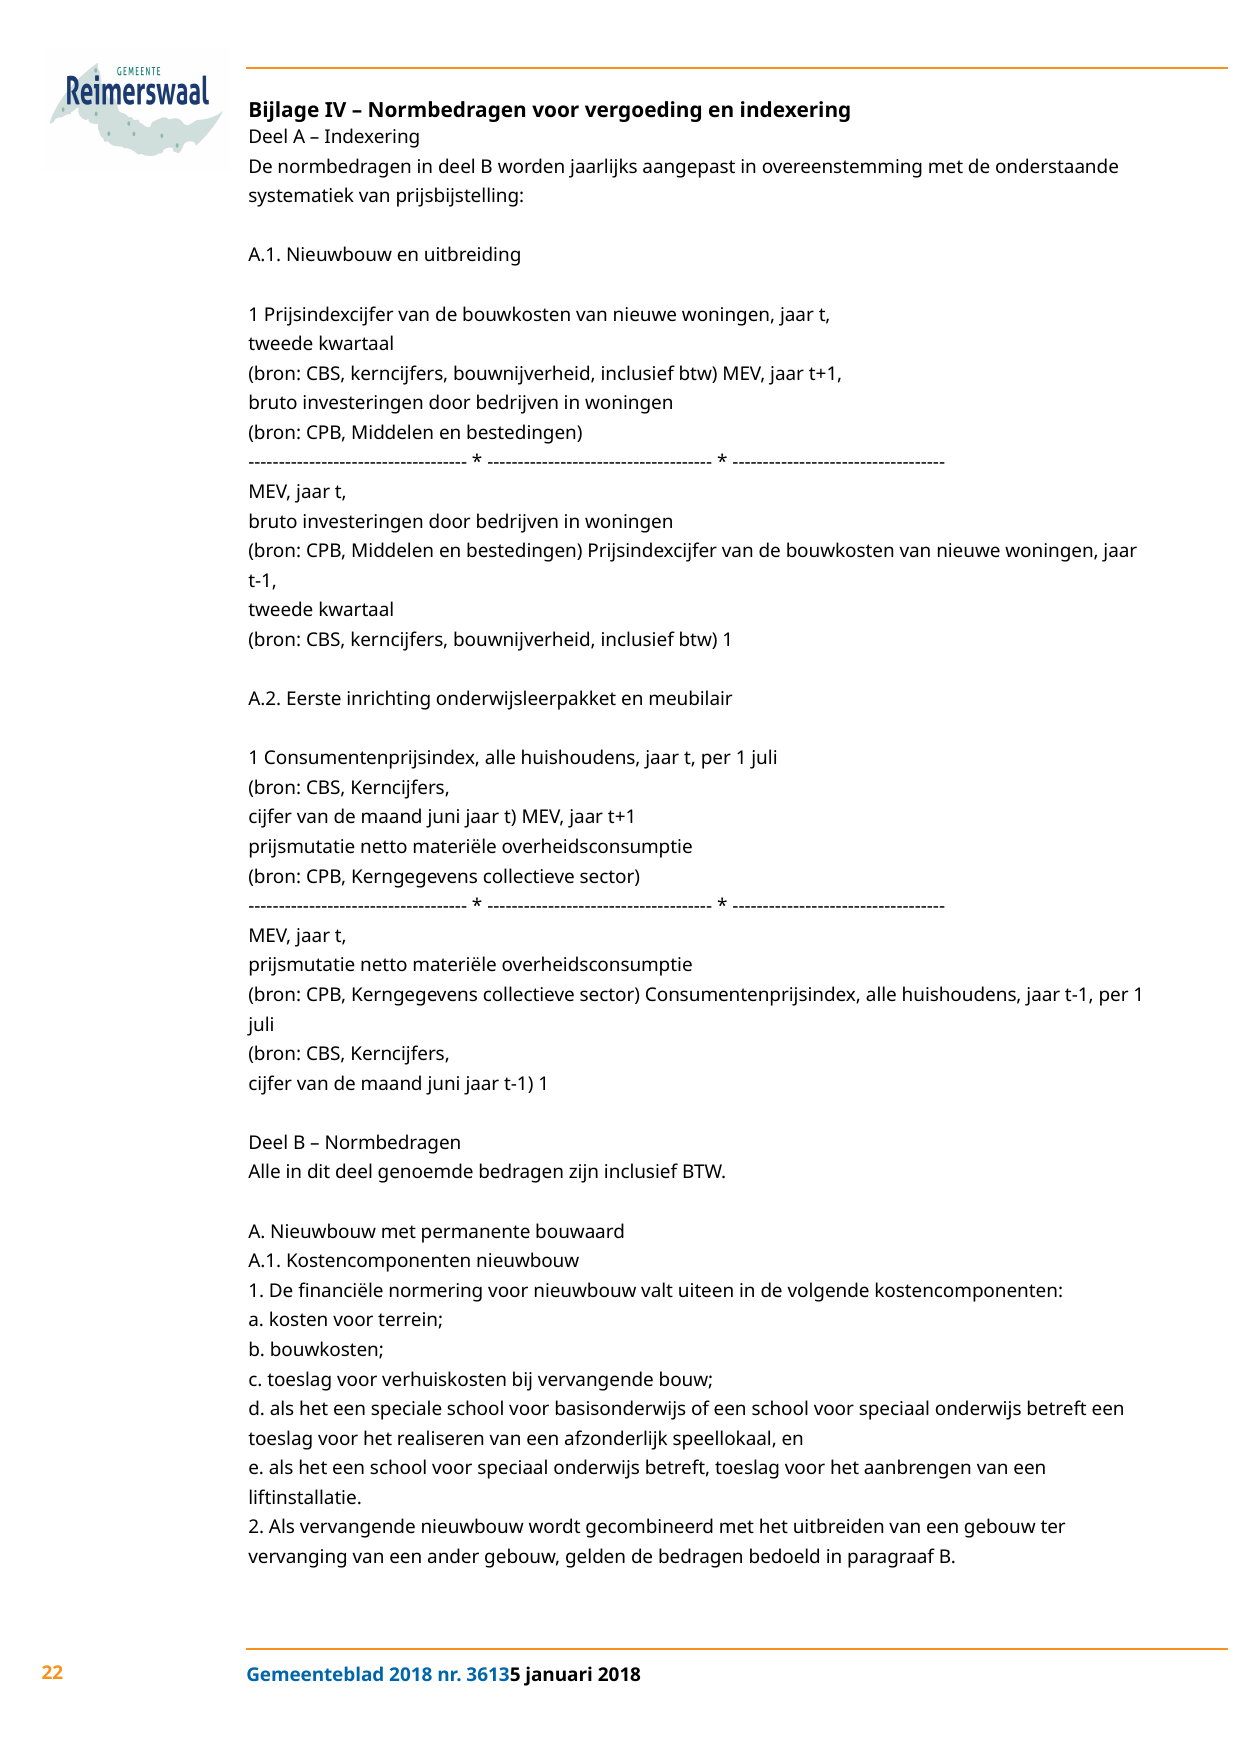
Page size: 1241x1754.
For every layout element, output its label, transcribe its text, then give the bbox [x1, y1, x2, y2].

text A.1. Kostencomponenten nieuwbouw [248, 1247, 1152, 1273]
text (bron: CBS, Kerncijfers, [248, 1040, 1152, 1066]
text (bron: CBS, kerncijfers, bouwnijverheid, inclusief btw) MEV, jaar t+1, [248, 360, 1152, 386]
text De normbedragen in deel B worden jaarlijks aangepast in overeenstemming met de onderstaande systematiek van prijsbijstelling: [248, 153, 1152, 208]
text A.2. Eerste inrichting onderwijsleerpakket en meubilair [248, 685, 1152, 711]
text d. als het een speciale school voor basisonderwijs of een school voor speciaal onderwijs betreft een toeslag voor het realiseren van een afzonderlijk speellokaal, en [248, 1395, 1152, 1451]
text A. Nieuwbouw met permanente bouwaard [248, 1218, 1152, 1244]
text ------------------------------------ * ------------------------------------- * ----------------------------------- [248, 892, 1152, 918]
text Deel B – Normbedragen [248, 1129, 1152, 1155]
text (bron: CBS, Kerncijfers, [248, 774, 1152, 800]
text 2. Als vervangende nieuwbouw wordt gecombineerd met het uitbreiden van een gebouw ter vervanging van een ander gebouw, gelden de bedragen bedoeld in paragraaf B. [248, 1514, 1152, 1569]
text 1. De financiële normering voor nieuwbouw valt uiteen in de volgende kostencomponenten: [248, 1277, 1152, 1303]
text cijfer van de maand juni jaar t) MEV, jaar t+1 [248, 804, 1152, 829]
text tweede kwartaal [248, 597, 1152, 622]
text MEV, jaar t, [248, 478, 1152, 504]
text prijsmutatie netto materiële overheidsconsumptie [248, 833, 1152, 859]
text a. kosten voor terrein; [248, 1307, 1152, 1332]
text ------------------------------------ * ------------------------------------- * ----------------------------------- [248, 449, 1152, 474]
text prijsmutatie netto materiële overheidsconsumptie [248, 952, 1152, 977]
text bruto investeringen door bedrijven in woningen [248, 389, 1152, 415]
text 1 Prijsindexcijfer van de bouwkosten van nieuwe woningen, jaar t, [248, 301, 1152, 327]
text 1 Consumentenprijsindex, alle huishoudens, jaar t, per 1 juli [248, 744, 1152, 770]
text A.1. Nieuwbouw en uitbreiding [248, 242, 1152, 267]
text (bron: CPB, Kerngegevens collectieve sector) [248, 863, 1152, 889]
text (bron: CPB, Middelen en bestedingen) [248, 419, 1152, 445]
text Bijlage IV – Normbedragen voor vergoeding en indexering [248, 95, 1152, 123]
picture [41, 47, 231, 172]
text (bron: CPB, Kerngegevens collectieve sector) Consumentenprijsindex, alle huishoudens, jaar t-1, per 1 juli [248, 981, 1152, 1037]
text MEV, jaar t, [248, 922, 1152, 948]
text c. toeslag voor verhuiskosten bij vervangende bouw; [248, 1366, 1152, 1392]
text Alle in dit deel genoemde bedragen zijn inclusief BTW. [248, 1159, 1152, 1184]
text (bron: CBS, kerncijfers, bouwnijverheid, inclusief btw) 1 [248, 626, 1152, 652]
text cijfer van de maand juni jaar t-1) 1 [248, 1070, 1152, 1096]
text Deel A – Indexering [248, 123, 1152, 149]
text tweede kwartaal [248, 330, 1152, 356]
text (bron: CPB, Middelen en bestedingen) Prijsindexcijfer van de bouwkosten van nieuwe woningen, jaar t-1, [248, 537, 1152, 593]
text bruto investeringen door bedrijven in woningen [248, 508, 1152, 534]
text e. als het een school voor speciaal onderwijs betreft, toeslag voor het aanbrengen van een liftinstallatie. [248, 1454, 1152, 1510]
text b. bouwkosten; [248, 1336, 1152, 1362]
